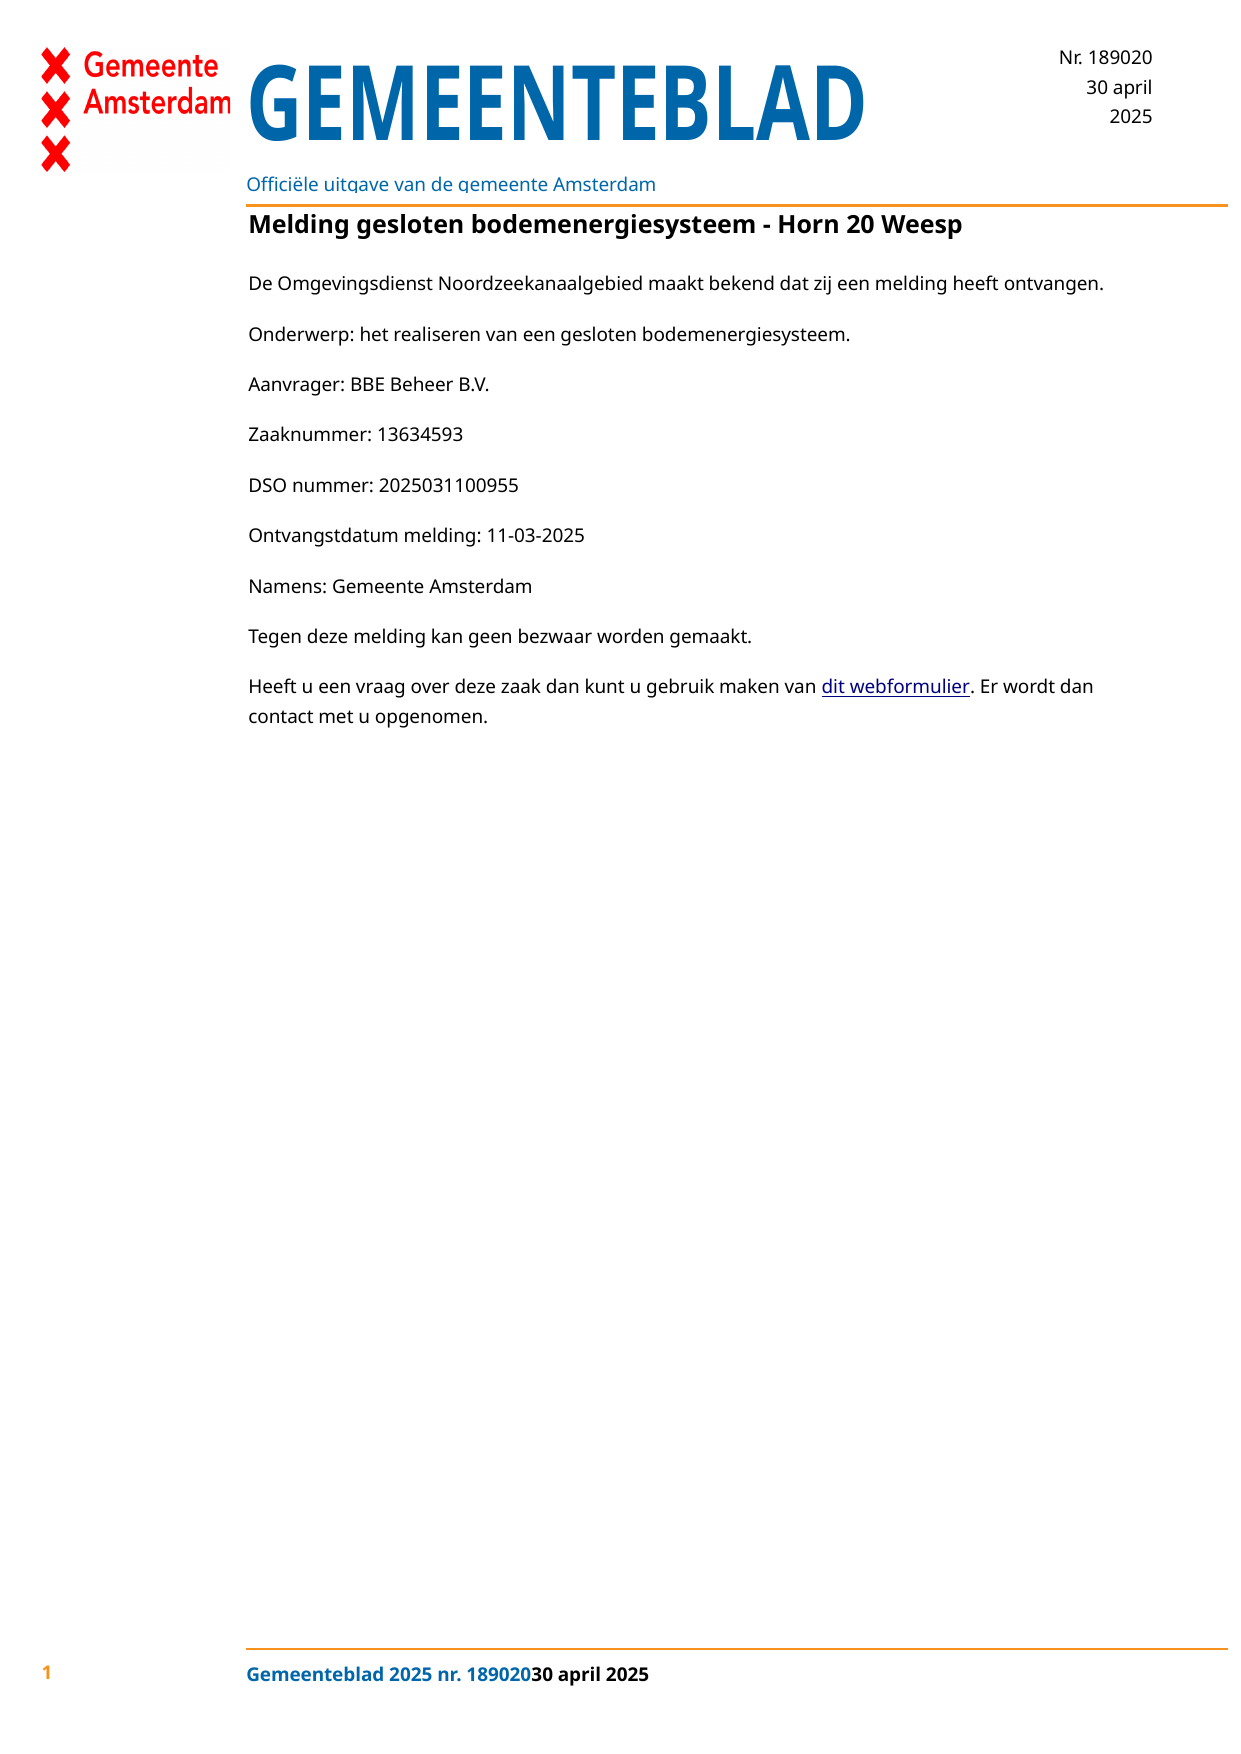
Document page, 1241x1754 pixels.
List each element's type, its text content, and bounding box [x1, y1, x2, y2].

text Zaaknummer: 13634593 [248, 422, 1152, 447]
text De Omgevingsdienst Noordzeekanaalgebied maakt bekend dat zij een melding heeft ontvangen. [248, 270, 1152, 296]
picture [41, 47, 231, 172]
text DSO nummer: 2025031100955 [248, 472, 1152, 498]
text Namens: Gemeente Amsterdam [248, 573, 1152, 598]
text Heeft u een vraag over deze zaak dan kunt u gebruik maken van dit webformulier. Er wordt dan contact met u opgenomen. [248, 674, 1152, 729]
text Onderwerp: het realiseren van een gesloten bodemenergiesysteem. [248, 321, 1152, 346]
text Aanvrager: BBE Beheer B.V. [248, 371, 1152, 397]
text Melding gesloten bodemenergiesysteem - Horn 20 Weesp [248, 207, 1152, 241]
text Ontvangstdatum melding: 11-03-2025 [248, 522, 1152, 548]
text Tegen deze melding kan geen bezwaar worden gemaakt. [248, 623, 1152, 649]
